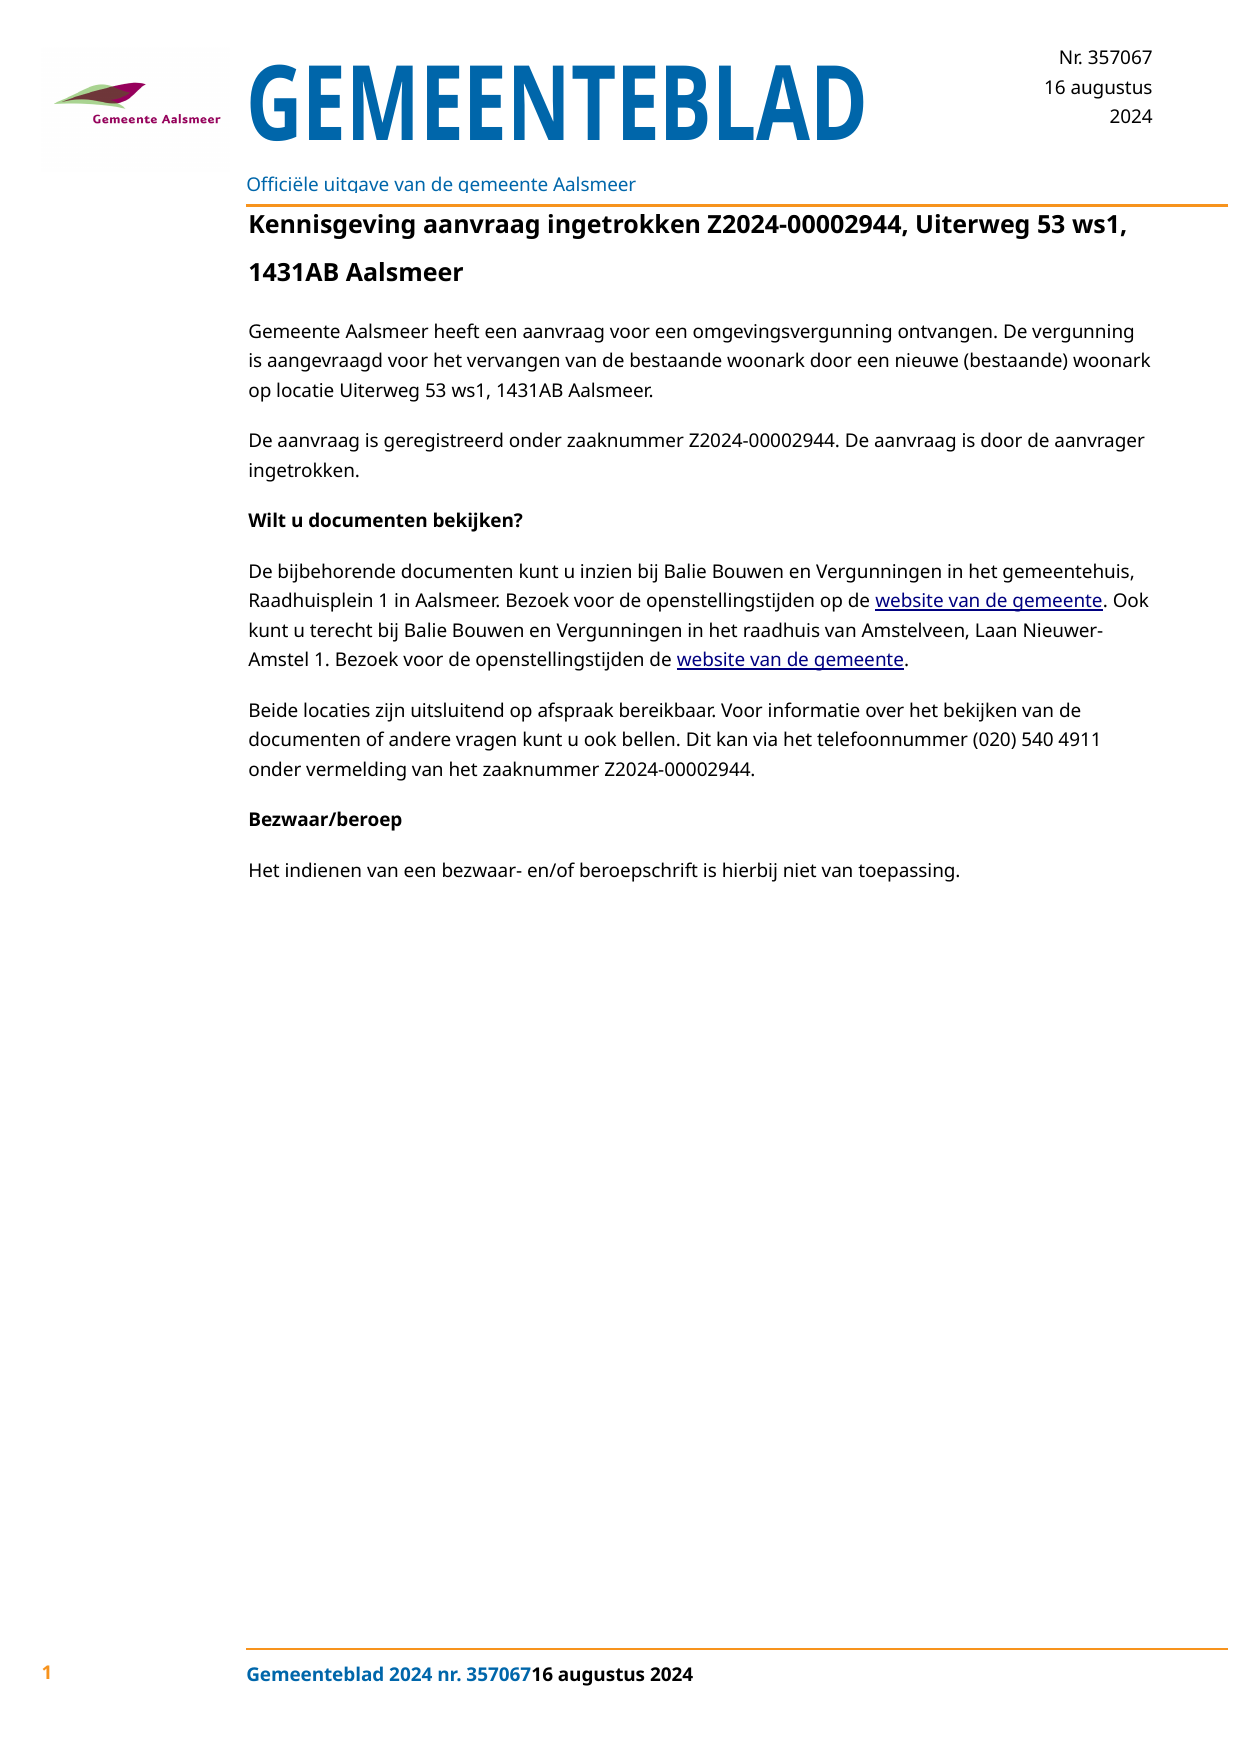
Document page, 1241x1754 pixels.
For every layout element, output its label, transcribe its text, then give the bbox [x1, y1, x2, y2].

text Beide locaties zijn uitsluitend op afspraak bereikbaar. Voor informatie over het bekijken van de documenten of andere vragen kunt u ook bellen. Dit kan via het telefoonnummer (020) 540 4911 onder vermelding van het zaaknummer Z2024-00002944. [248, 697, 1152, 782]
text Gemeente Aalsmeer heeft een aanvraag voor een omgevingsvergunning ontvangen. De vergunning is aangevraagd voor het vervangen van de bestaande woonark door een nieuwe (bestaande) woonark op locatie Uiterweg 53 ws1, 1431AB Aalsmeer. [248, 318, 1152, 403]
text Kennisgeving aanvraag ingetrokken Z2024-00002944, Uiterweg 53 ws1, 1431AB Aalsmeer [248, 207, 1152, 288]
text Wilt u documenten bekijken? [248, 507, 1152, 533]
text De bijbehorende documenten kunt u inzien bij Balie Bouwen en Vergunningen in het gemeentehuis, Raadhuisplein 1 in Aalsmeer. Bezoek voor de openstellingstijden op de website van de gemeente. Ook kunt u terecht bij Balie Bouwen en Vergunningen in het raadhuis van Amstelveen, Laan Nieuwer-Amstel 1. Bezoek voor de openstellingstijden de website van de gemeente. [248, 558, 1152, 672]
text Het indienen van een bezwaar- en/of beroepschrift is hierbij niet van toepassing. [248, 857, 1152, 883]
text De aanvraag is geregistreerd onder zaaknummer Z2024-00002944. De aanvraag is door de aanvrager ingetrokken. [248, 427, 1152, 483]
picture [41, 47, 231, 172]
text Bezwaar/beroep [248, 807, 1152, 832]
